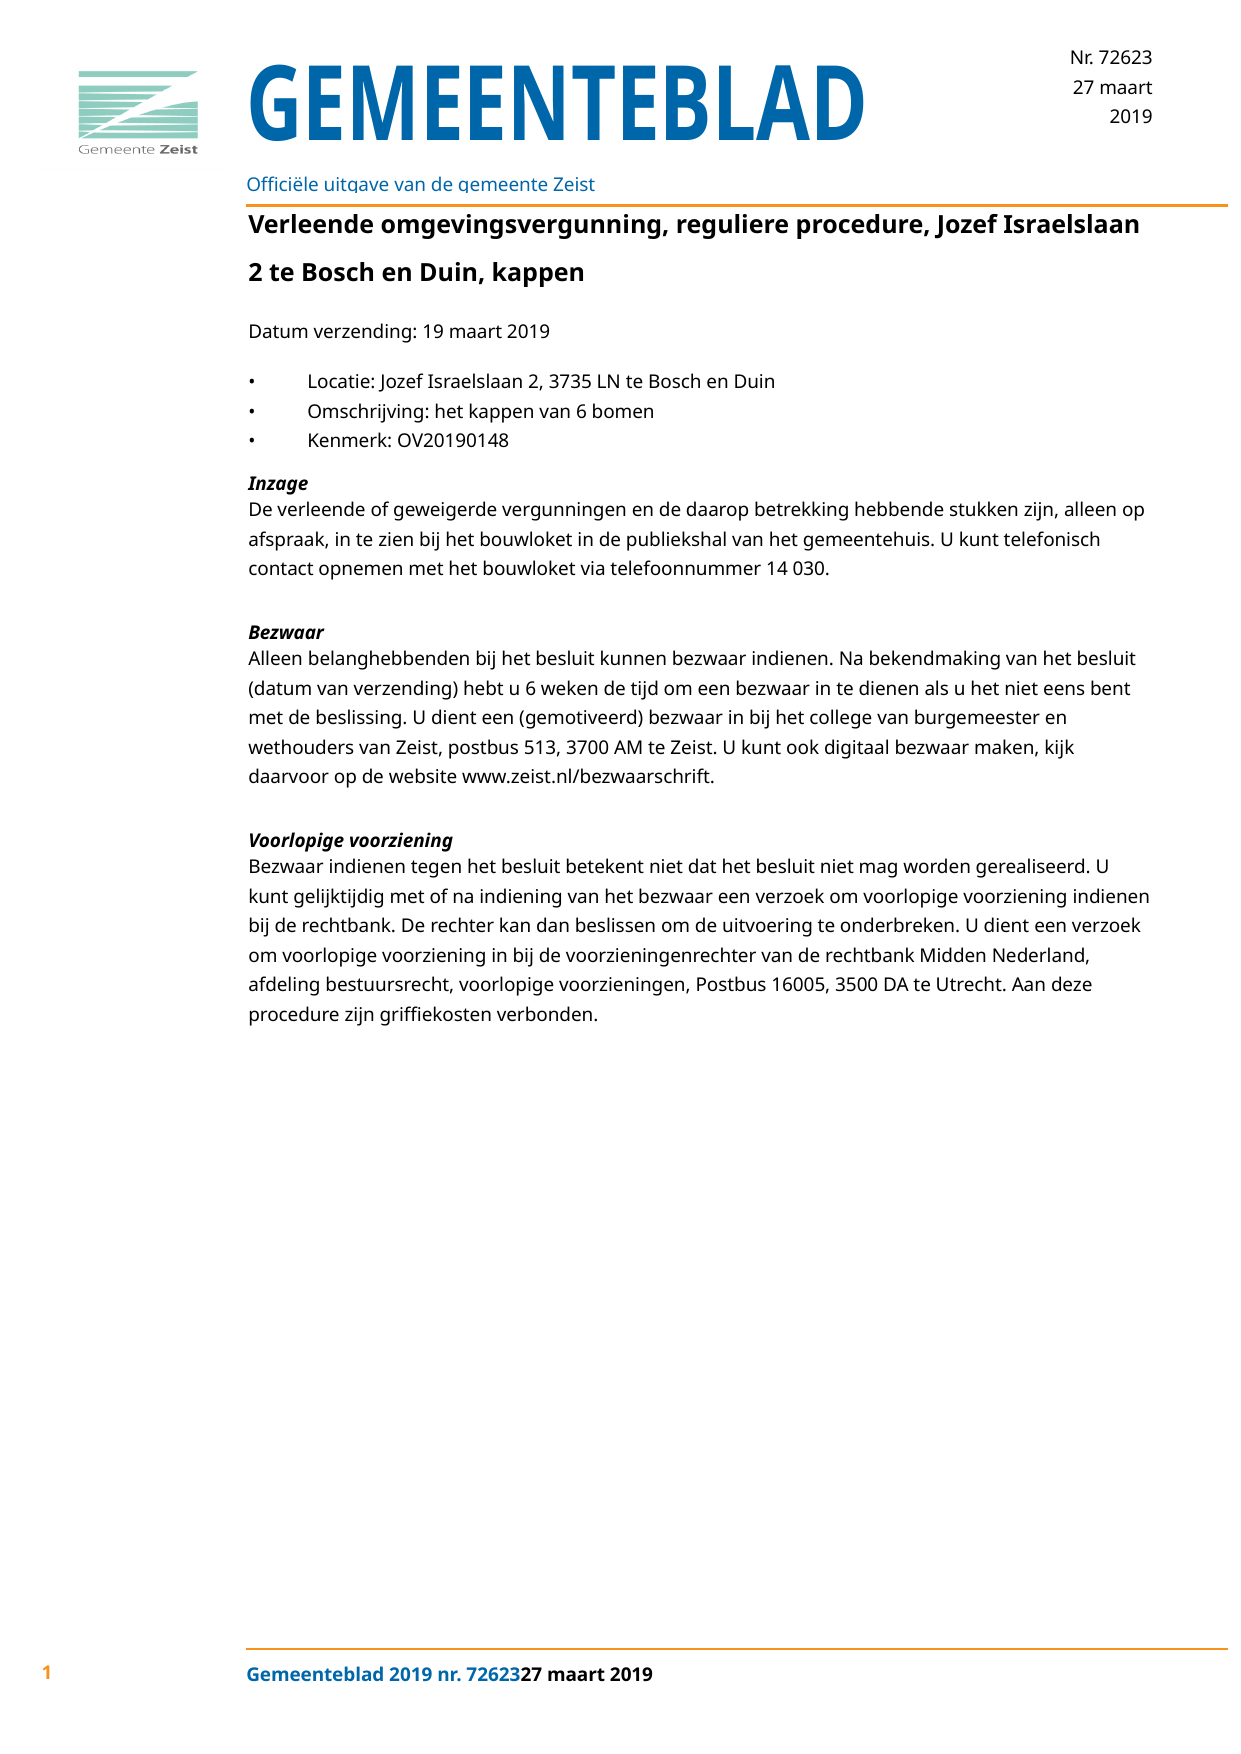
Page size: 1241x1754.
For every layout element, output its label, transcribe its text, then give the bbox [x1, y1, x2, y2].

picture [41, 47, 231, 172]
text De verleende of geweigerde vergunningen en de daarop betrekking hebbende stukken zijn, alleen op afspraak, in te zien bij het bouwloket in de publiekshal van het gemeentehuis. U kunt telefonisch contact opnemen met het bouwloket via telefoonnummer 14 030. [248, 496, 1152, 581]
text Inzage [248, 471, 1152, 496]
list Kenmerk: OV20190148 [248, 427, 1152, 453]
text Bezwaar [248, 619, 1152, 645]
text Verleende omgevingsvergunning, reguliere procedure, Jozef Israelslaan 2 te Bosch en Duin, kappen [248, 207, 1152, 288]
text Voorlopige voorziening [248, 827, 1152, 853]
list Omschrijving: het kappen van 6 bomen [248, 398, 1152, 424]
text Datum verzending: 19 maart 2019 [248, 318, 1152, 344]
list Locatie: Jozef Israelslaan 2, 3735 LN te Bosch en Duin [248, 368, 1152, 394]
text Alleen belanghebbenden bij het besluit kunnen bezwaar indienen. Na bekendmaking van het besluit (datum van verzending) hebt u 6 weken de tijd om een bezwaar in te dienen als u het niet eens bent met de beslissing. U dient een (gemotiveerd) bezwaar in bij het college van burgemeester en wethouders van Zeist, postbus 513, 3700 AM te Zeist. U kunt ook digitaal bezwaar maken, kijk daarvoor op de website www.zeist.nl/bezwaarschrift. [248, 645, 1152, 789]
text Bezwaar indienen tegen het besluit betekent niet dat het besluit niet mag worden gerealiseerd. U kunt gelijktijdig met of na indiening van het bezwaar een verzoek om voorlopige voorziening indienen bij de rechtbank. De rechter kan dan beslissen om de uitvoering te onderbreken. U dient een verzoek om voorlopige voorziening in bij de voorzieningenrechter van de rechtbank Midden Nederland, afdeling bestuursrecht, voorlopige voorzieningen, Postbus 16005, 3500 DA te Utrecht. Aan deze procedure zijn griffiekosten verbonden. [248, 853, 1152, 1027]
